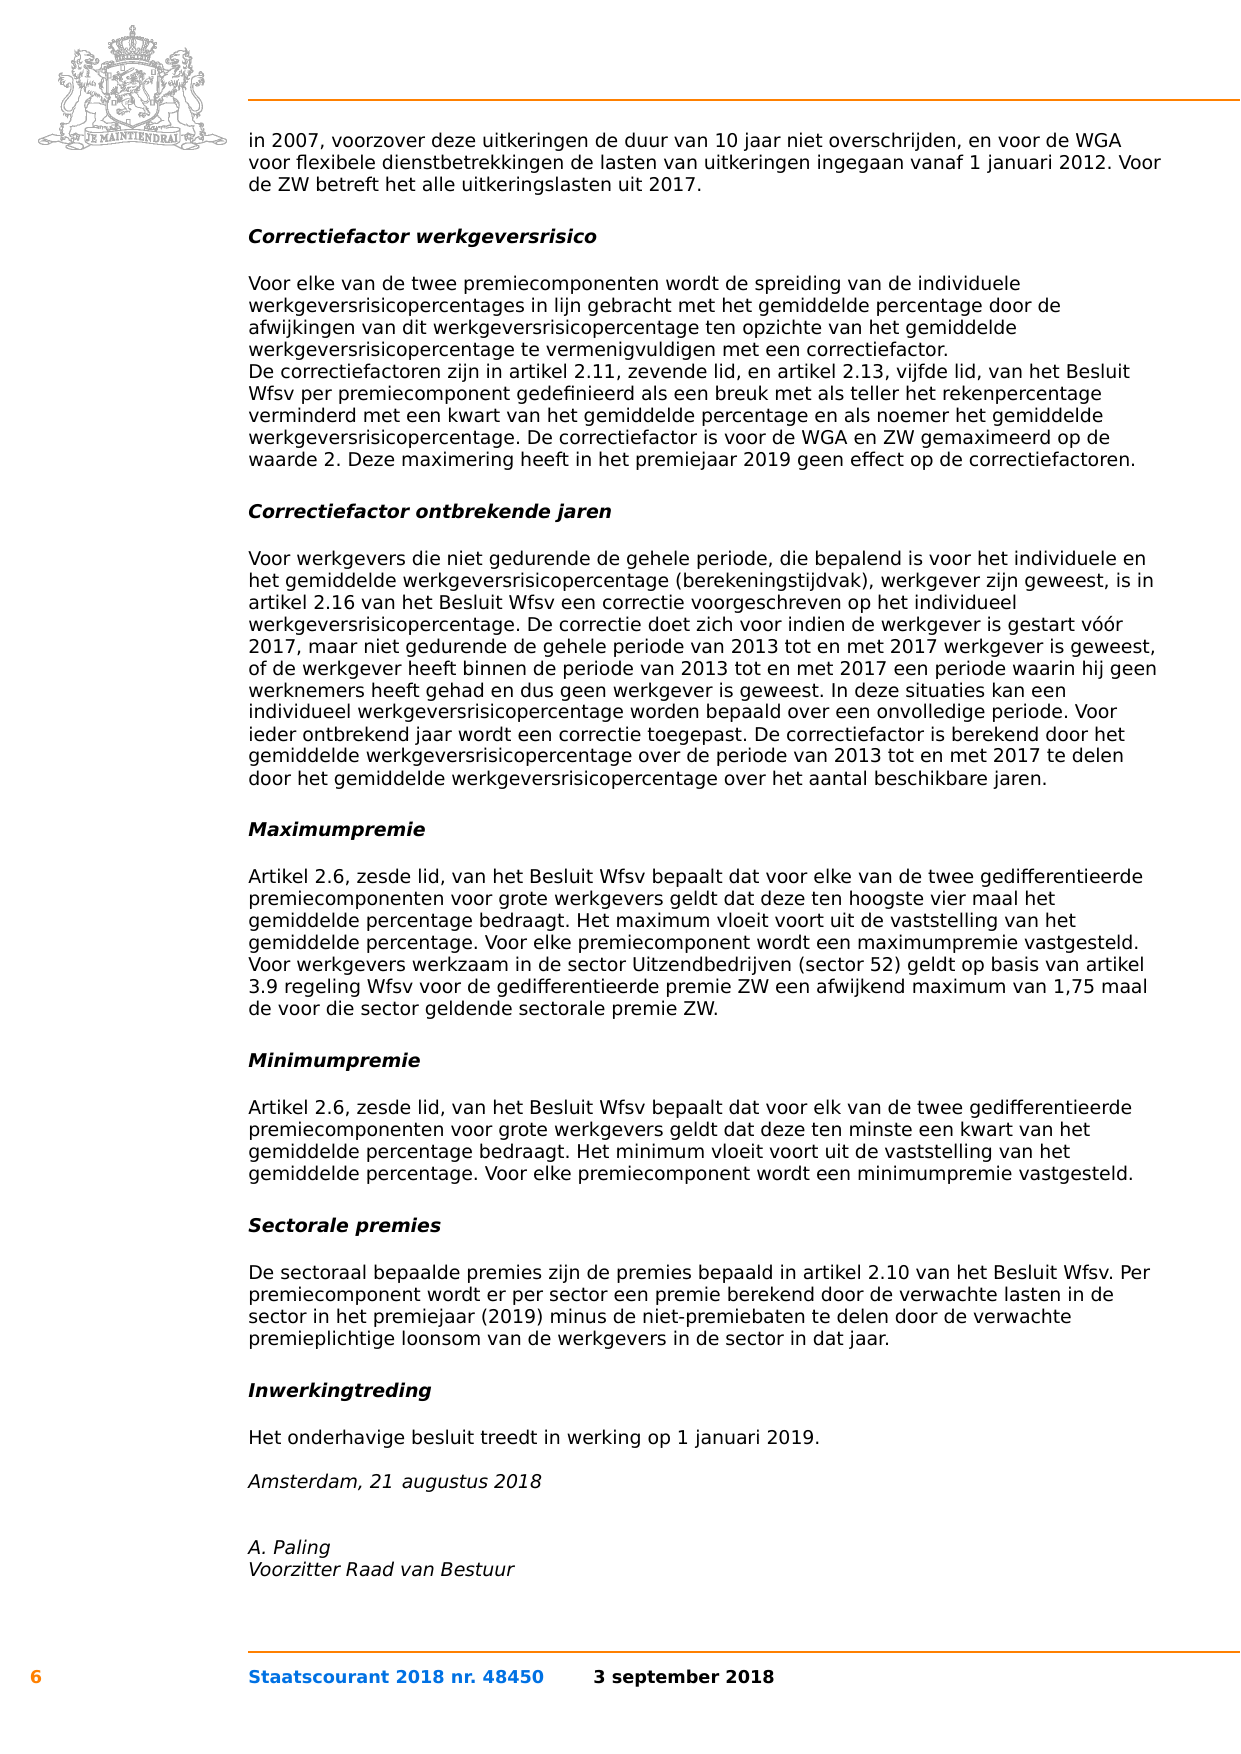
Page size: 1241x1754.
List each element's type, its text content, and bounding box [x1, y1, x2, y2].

subtitle Correctiefactor ontbrekende jaren [248, 501, 1163, 523]
text A. Paling Voorzitter Raad van Bestuur [248, 1515, 1163, 1581]
subtitle Maximumpremie [248, 819, 1163, 841]
text Voor elke van de twee premiecomponenten wordt de spreiding van de individuele werkgeversrisicopercentages in lijn gebracht met het gemiddelde percentage door de afwijkingen van dit werkgeversrisicopercentage ten opzichte van het gemiddelde werkgeversrisicopercentage te vermenigvuldigen met een correctiefactor. [248, 273, 1163, 361]
text Artikel 2.6, zesde lid, van het Besluit Wfsv bepaalt dat voor elke van de twee gedifferentieerde premiecomponenten voor grote werkgevers geldt dat deze ten hoogste vier maal het gemiddelde percentage bedraagt. Het maximum vloeit voort uit de vaststelling van het gemiddelde percentage. Voor elke premiecomponent wordt een maximumpremie vastgesteld. Voor werkgevers werkzaam in de sector Uitzendbedrijven (sector 52) geldt op basis van artikel 3.9 regeling Wfsv voor de gedifferentieerde premie ZW een afwijkend maximum van 1,75 maal de voor die sector geldende sectorale premie ZW. [248, 866, 1163, 1020]
text Artikel 2.6, zesde lid, van het Besluit Wfsv bepaalt dat voor elk van de twee gedifferentieerde premiecomponenten voor grote werkgevers geldt dat deze ten minste een kwart van het gemiddelde percentage bedraagt. Het minimum vloeit voort uit de vaststelling van het gemiddelde percentage. Voor elke premiecomponent wordt een minimumpremie vastgesteld. [248, 1097, 1163, 1185]
text De correctiefactoren zijn in artikel 2.11, zevende lid, en artikel 2.13, vijfde lid, van het Besluit Wfsv per premiecomponent gedefinieerd als een breuk met als teller het rekenpercentage verminderd met een kwart van het gemiddelde percentage en als noemer het gemiddelde werkgeversrisicopercentage. De correctiefactor is voor de WGA en ZW gemaximeerd op de waarde 2. Deze maximering heeft in het premiejaar 2019 geen effect op de correctiefactoren. [248, 361, 1163, 471]
text Voor werkgevers die niet gedurende de gehele periode, die bepalend is voor het individuele en het gemiddelde werkgeversrisicopercentage (berekeningstijdvak), werkgever zijn geweest, is in artikel 2.16 van het Besluit Wfsv een correctie voorgeschreven op het individueel werkgeversrisicopercentage. De correctie doet zich voor indien de werkgever is gestart vóór 2017, maar niet gedurende de gehele periode van 2013 tot en met 2017 werkgever is geweest, of de werkgever heeft binnen de periode van 2013 tot en met 2017 een periode waarin hij geen werknemers heeft gehad en dus geen werkgever is geweest. In deze situaties kan een individueel werkgeversrisicopercentage worden bepaald over een onvolledige periode. Voor ieder ontbrekend jaar wordt een correctie toegepast. De correctiefactor is berekend door het gemiddelde werkgeversrisicopercentage over de periode van 2013 tot en met 2017 te delen door het gemiddelde werkgeversrisicopercentage over het aantal beschikbare jaren. [248, 548, 1163, 789]
subtitle Sectorale premies [248, 1215, 1163, 1237]
text Het onderhavige besluit treedt in werking op 1 januari 2019. [248, 1427, 1163, 1449]
subtitle Minimumpremie [248, 1050, 1163, 1072]
subtitle Correctiefactor werkgeversrisico [248, 226, 1163, 248]
text Amsterdam, 21 augustus 2018 [248, 1471, 1163, 1493]
text De sectoraal bepaalde premies zijn de premies bepaald in artikel 2.10 van het Besluit Wfsv. Per premiecomponent wordt er per sector een premie berekend door de verwachte lasten in de sector in het premiejaar (2019) minus de niet-premiebaten te delen door de verwachte premieplichtige loonsom van de werkgevers in de sector in dat jaar. [248, 1262, 1163, 1350]
text in 2007, voorzover deze uitkeringen de duur van 10 jaar niet overschrijden, en voor de WGA voor flexibele dienstbetrekkingen de lasten van uitkeringen ingegaan vanaf 1 januari 2012. Voor de ZW betreft het alle uitkeringslasten uit 2017. [248, 130, 1163, 196]
subtitle Inwerkingtreding [248, 1380, 1163, 1402]
picture [38, 25, 227, 150]
